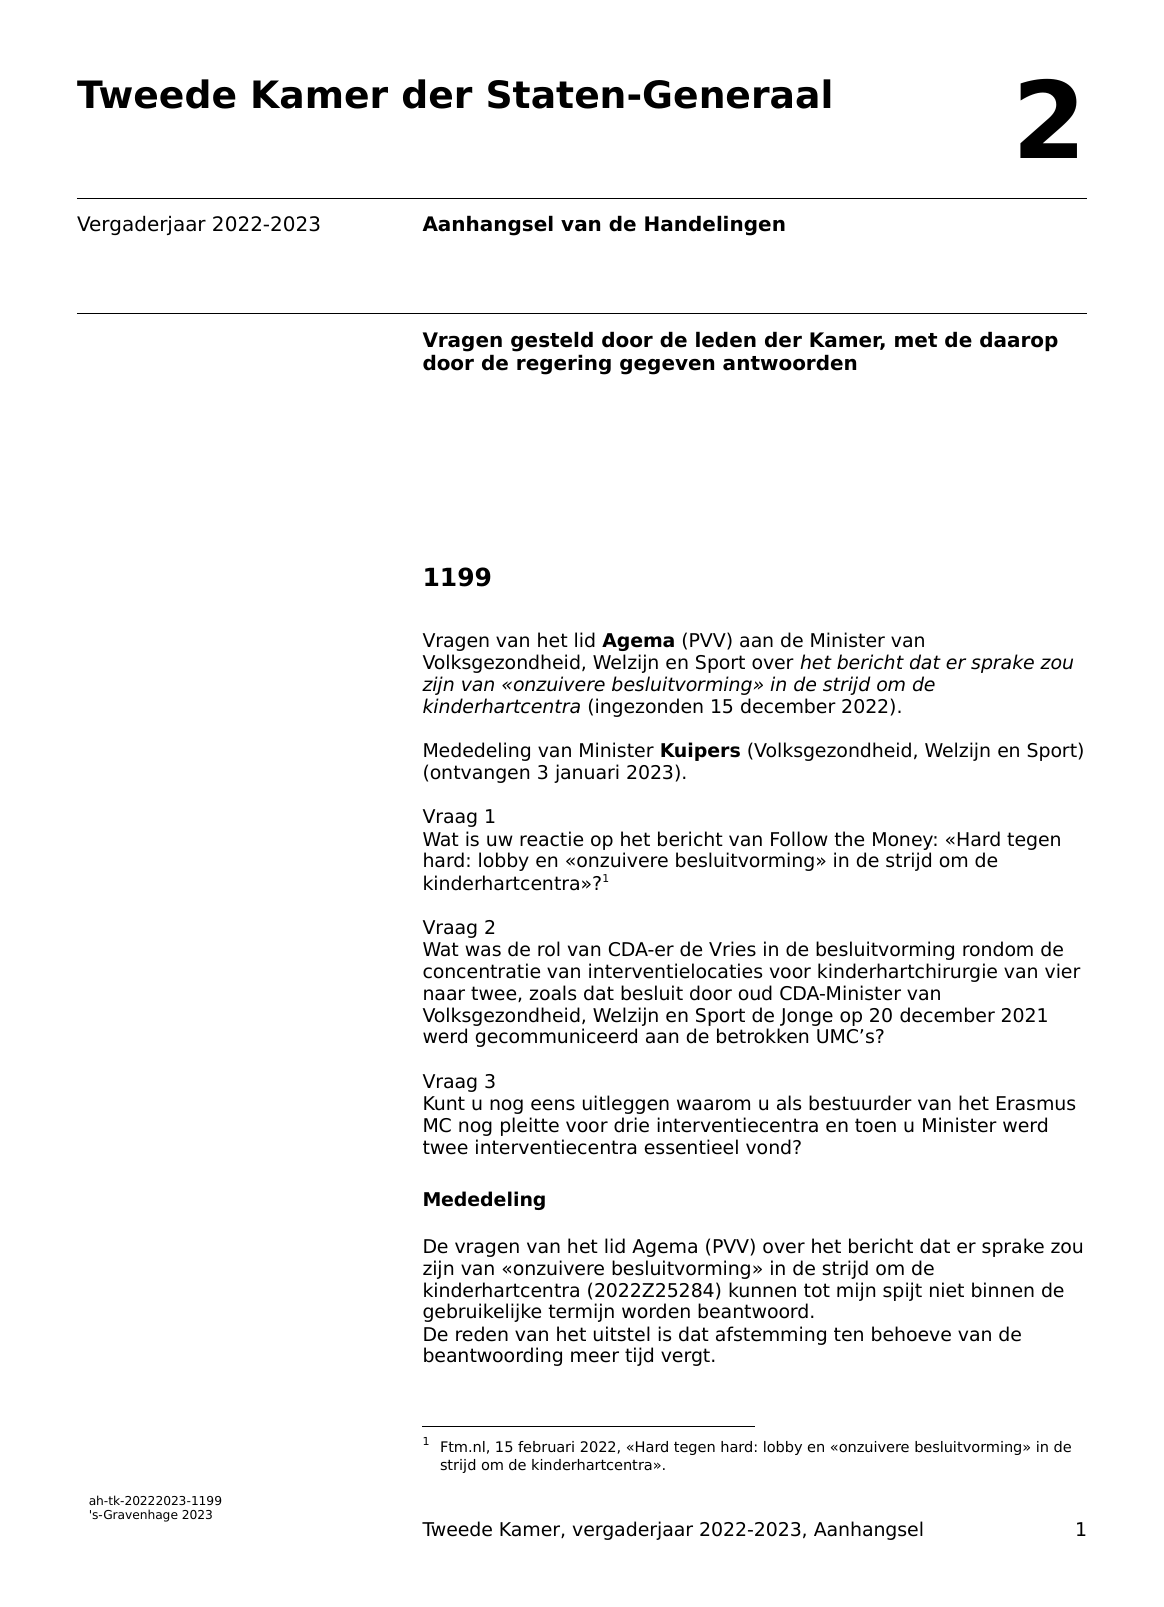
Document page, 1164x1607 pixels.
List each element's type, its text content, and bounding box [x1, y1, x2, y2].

text 1199 [422, 563, 1087, 592]
text Vraag 1 [422, 806, 1087, 828]
subtitle Mededeling [422, 1188, 1087, 1211]
table_cell Vergaderjaar 2022-2023 [77, 199, 422, 313]
table_header 2 [886, 59, 1087, 198]
table_header Tweede Kamer der Staten-Generaal [77, 59, 886, 198]
text De reden van het uitstel is dat afstemming ten behoeve van de beantwoording meer tijd vergt. [422, 1323, 1087, 1367]
text Ftm.nl, 15 februari 2022, «Hard tegen hard: lobby en «onzuivere besluitvorming» in de strijd om de kinderhartcentra». [422, 1435, 1087, 1474]
text Wat is uw reactie op het bericht van Follow the Money: «Hard tegen hard: lobby en «onzuivere besluitvorming» in de strijd om de kinderhartcentra»? [422, 828, 1087, 894]
text Vraag 2 [422, 917, 1087, 938]
table_cell Aanhangsel van de Handelingen [422, 199, 1087, 313]
text 's-Gravenhage 2023 [88, 1508, 323, 1522]
text De vragen van het lid Agema (PVV) over het bericht dat er sprake zou zijn van «onzuivere besluitvorming» in de strijd om de kinderhartcentra (2022Z25284) kunnen tot mijn spijt niet binnen de gebruikelijke termijn worden beantwoord. [422, 1236, 1087, 1323]
table_cell [77, 314, 422, 375]
text Vragen van het lid Agema (PVV) aan de Minister van Volksgezondheid, Welzijn en Sport over het bericht dat er sprake zou zijn van «onzuivere besluitvorming» in de strijd om de kinderhartcentra (ingezonden 15 december 2022). [422, 630, 1087, 718]
text ah-tk-20222023-1199 [88, 1494, 323, 1508]
table_cell Vragen gesteld door de leden der Kamer, met de daarop door de regering gegeven antwoorden [422, 314, 1087, 375]
text Mededeling van Minister Kuipers (Volksgezondheid, Welzijn en Sport) (ontvangen 3 januari 2023). [422, 740, 1087, 784]
text Wat was de rol van CDA-er de Vries in de besluitvorming rondom de concentratie van interventielocaties voor kinderhartchirurgie van vier naar twee, zoals dat besluit door oud CDA-Minister van Volksgezondheid, Welzijn en Sport de Jonge op 20 december 2021 werd gecommuniceerd aan de betrokken UMC’s? [422, 938, 1087, 1048]
text Vraag 3 [422, 1071, 1087, 1093]
text Kunt u nog eens uitleggen waarom u als bestuurder van het Erasmus MC nog pleitte voor drie interventiecentra en toen u Minister werd twee interventiecentra essentieel vond? [422, 1093, 1087, 1158]
